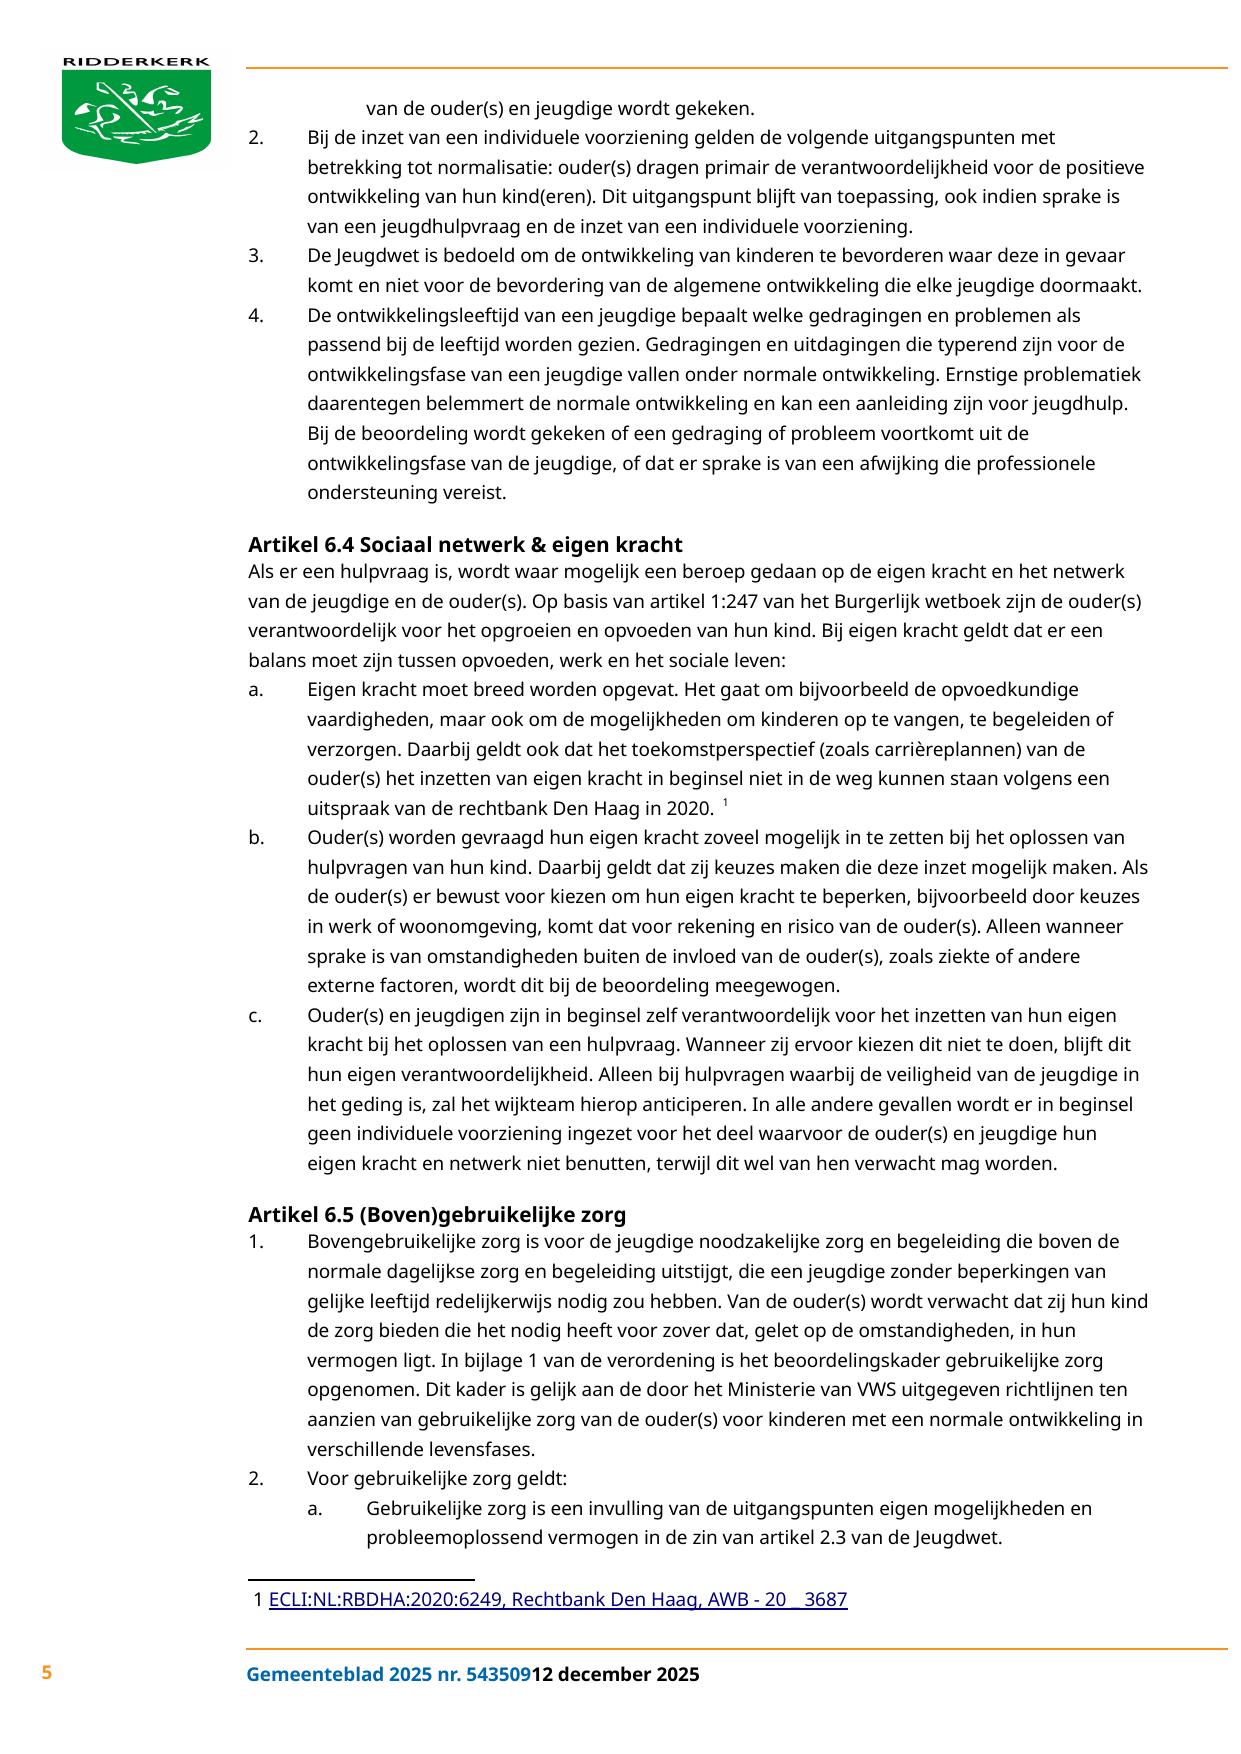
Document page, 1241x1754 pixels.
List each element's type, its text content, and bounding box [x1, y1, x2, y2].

picture [41, 47, 231, 172]
text Artikel 6.5 (Boven)gebruikelijke zorg [248, 1200, 1152, 1229]
list Bij de inzet van een individuele voorziening gelden de volgende uitgangspunten met betrekking tot normalisatie: ouder(s) dragen primair de verantwoordelijkheid voor de positieve ontwikkeling van hun kind(eren). Dit uitgangspunt blijft van toepassing, ook indien sprake is van een jeugdhulpvraag en de inzet van een individuele voorziening. [248, 124, 1152, 239]
list De Jeugdwet is bedoeld om de ontwikkeling van kinderen te bevorderen waar deze in gevaar komt en niet voor de bevordering van de algemene ontwikkeling die elke jeugdige doormaakt. [248, 243, 1152, 298]
list Ouder(s) worden gevraagd hun eigen kracht zoveel mogelijk in te zetten bij het oplossen van hulpvragen van hun kind. Daarbij geldt dat zij keuzes maken die deze inzet mogelijk maken. Als de ouder(s) er bewust voor kiezen om hun eigen kracht te beperken, bijvoorbeeld door keuzes in werk of woonomgeving, komt dat voor rekening en risico van de ouder(s). Alleen wanneer sprake is van omstandigheden buiten de invloed van de ouder(s), zoals ziekte of andere externe factoren, wordt dit bij de beoordeling meegewogen. [248, 824, 1152, 998]
text Artikel 6.4 Sociaal netwerk & eigen kracht [248, 530, 1152, 558]
list Eigen kracht moet breed worden opgevat. Het gaat om bijvoorbeeld de opvoedkundige vaardigheden, maar ook om de mogelijkheden om kinderen op te vangen, te begeleiden of verzorgen. Daarbij geldt ook dat het toekomstperspectief (zoals carrièreplannen) van de ouder(s) het inzetten van eigen kracht in beginsel niet in de weg kunnen staan volgens een uitspraak van de rechtbank Den Haag in 2020. [248, 677, 1152, 821]
list Bovengebruikelijke zorg is voor de jeugdige noodzakelijke zorg en begeleiding die boven de normale dagelijkse zorg en begeleiding uitstijgt, die een jeugdige zonder beperkingen van gelijke leeftijd redelijkerwijs nodig zou hebben. Van de ouder(s) wordt verwacht dat zij hun kind de zorg bieden die het nodig heeft voor zover dat, gelet op de omstandigheden, in hun vermogen ligt. In bijlage 1 van de verordening is het beoordelingskader gebruikelijke zorg opgenomen. Dit kader is gelijk aan de door het Ministerie van VWS uitgegeven richtlijnen ten aanzien van gebruikelijke zorg van de ouder(s) voor kinderen met een normale ontwikkeling in verschillende levensfases. [248, 1229, 1152, 1462]
list ECLI:NL:RBDHA:2020:6249, Rechtbank Den Haag, AWB - 20 _ 3687 [248, 1586, 1152, 1612]
list Gebruikelijke zorg is een invulling van de uitgangspunten eigen mogelijkheden en probleemoplossend vermogen in de zin van artikel 2.3 van de Jeugdwet. [307, 1495, 1152, 1550]
list van de ouder(s) en jeugdige wordt gekeken. [307, 95, 1152, 121]
list Ouder(s) en jeugdigen zijn in beginsel zelf verantwoordelijk voor het inzetten van hun eigen kracht bij het oplossen van een hulpvraag. Wanneer zij ervoor kiezen dit niet te doen, blijft dit hun eigen verantwoordelijkheid. Alleen bij hulpvragen waarbij de veiligheid van de jeugdige in het geding is, zal het wijkteam hierop anticiperen. In alle andere gevallen wordt er in beginsel geen individuele voorziening ingezet voor het deel waarvoor de ouder(s) en jeugdige hun eigen kracht en netwerk niet benutten, terwijl dit wel van hen verwacht mag worden. [248, 1002, 1152, 1176]
text Als er een hulpvraag is, wordt waar mogelijk een beroep gedaan op de eigen kracht en het netwerk van de jeugdige en de ouder(s). Op basis van artikel 1:247 van het Burgerlijk wetboek zijn de ouder(s) verantwoordelijk voor het opgroeien en opvoeden van hun kind. Bij eigen kracht geldt dat er een balans moet zijn tussen opvoeden, werk en het sociale leven: [248, 558, 1152, 673]
list Voor gebruikelijke zorg geldt: [248, 1465, 1152, 1491]
list De ontwikkelingsleeftijd van een jeugdige bepaalt welke gedragingen en problemen als passend bij de leeftijd worden gezien. Gedragingen en uitdagingen die typerend zijn voor de ontwikkelingsfase van een jeugdige vallen onder normale ontwikkeling. Ernstige problematiek daarentegen belemmert de normale ontwikkeling en kan een aanleiding zijn voor jeugdhulp. Bij de beoordeling wordt gekeken of een gedraging of probleem voortkomt uit de ontwikkelingsfase van de jeugdige, of dat er sprake is van een afwijking die professionele ondersteuning vereist. [248, 302, 1152, 505]
